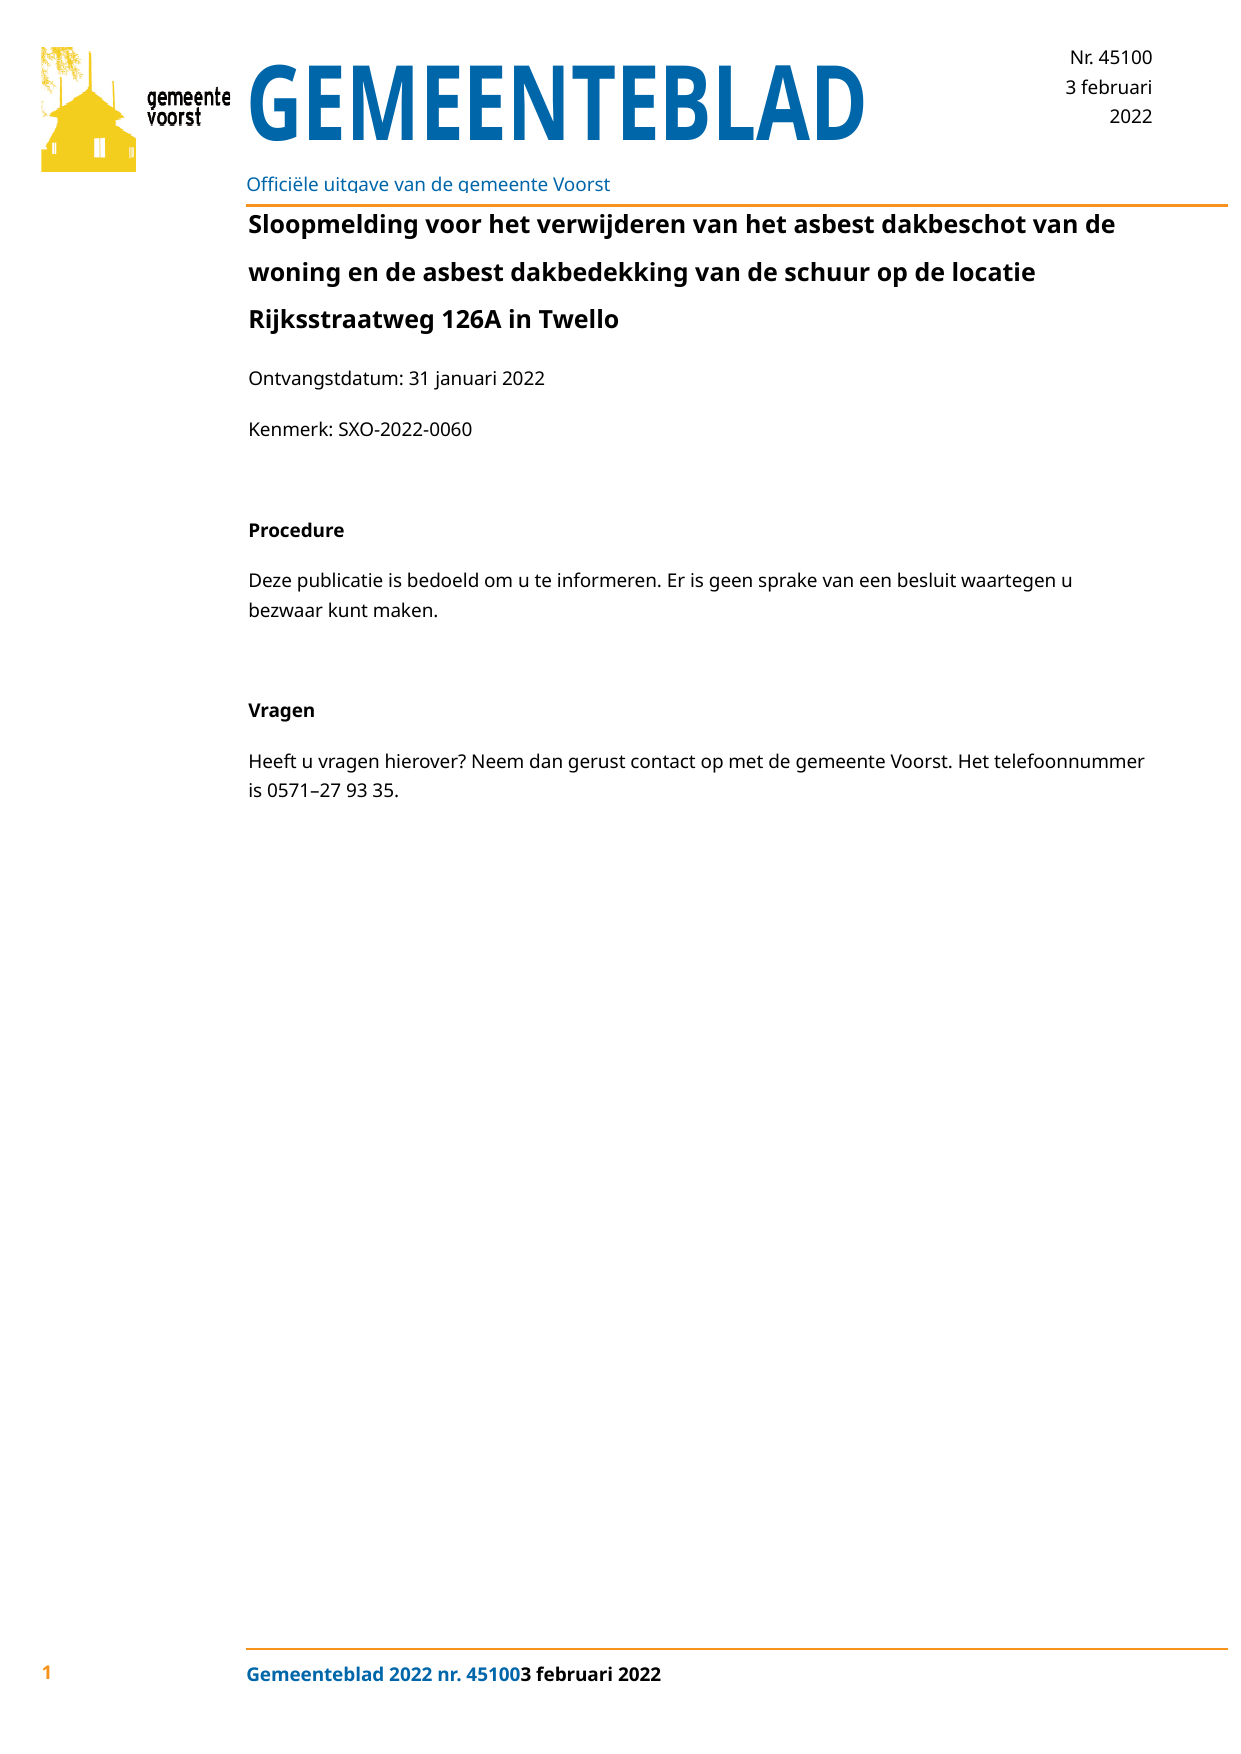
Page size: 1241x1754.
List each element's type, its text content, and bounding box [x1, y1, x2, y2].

text Deze publicatie is bedoeld om u te informeren. Er is geen sprake van een besluit waartegen u bezwaar kunt maken. [248, 567, 1152, 622]
text Procedure [248, 517, 1152, 542]
picture [41, 47, 231, 172]
text Vragen [248, 698, 1152, 723]
text Kenmerk: SXO-2022-0060 [248, 416, 1152, 442]
text Heeft u vragen hierover? Neem dan gerust contact op met de gemeente Voorst. Het telefoonnummer is 0571–27 93 35. [248, 748, 1152, 803]
text Sloopmelding voor het verwijderen van het asbest dakbeschot van de woning en de asbest dakbedekking van de schuur op de locatie Rijksstraatweg 126A in Twello [248, 207, 1152, 336]
text Ontvangstdatum: 31 januari 2022 [248, 366, 1152, 391]
